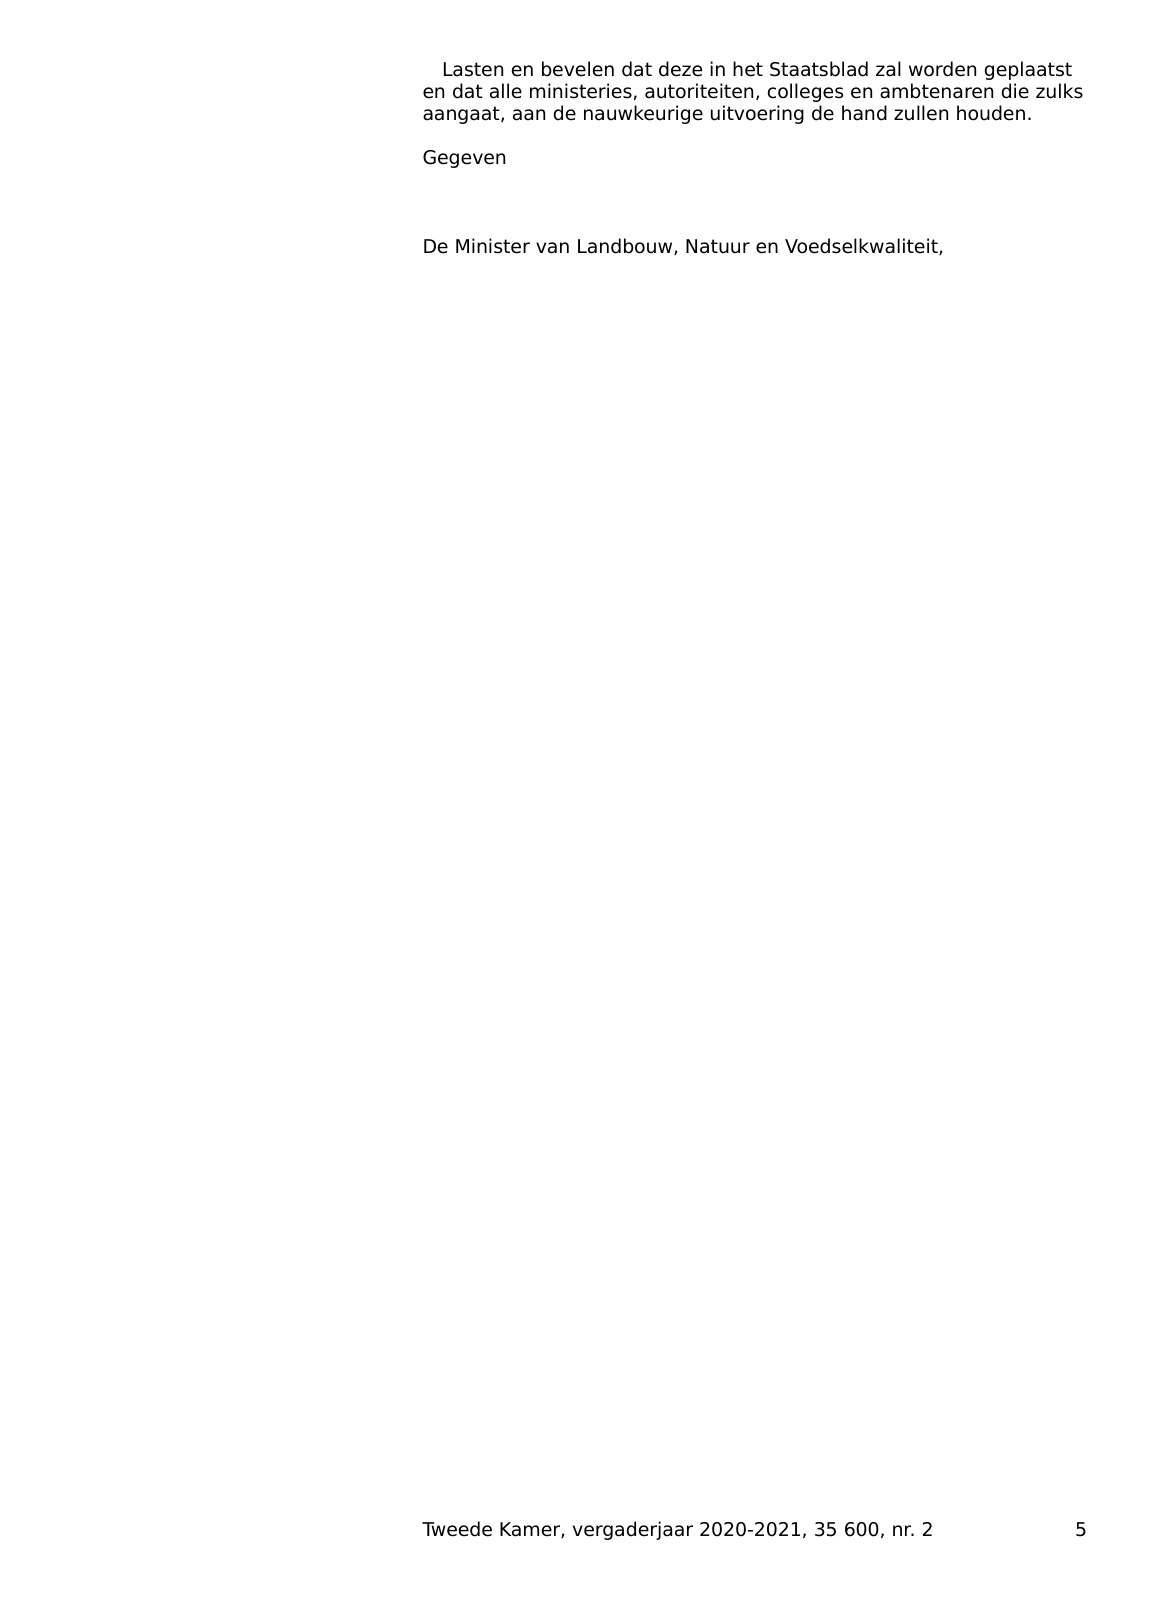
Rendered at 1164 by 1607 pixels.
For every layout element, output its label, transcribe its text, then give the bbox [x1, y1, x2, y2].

text Gegeven [422, 147, 1087, 169]
text De Minister van Landbouw, Natuur en Voedselkwaliteit, [422, 236, 1087, 258]
text Lasten en bevelen dat deze in het Staatsblad zal worden geplaatst en dat alle ministeries, autoriteiten, colleges en ambtenaren die zulks aangaat, aan de nauwkeurige uitvoering de hand zullen houden. [422, 59, 1087, 125]
